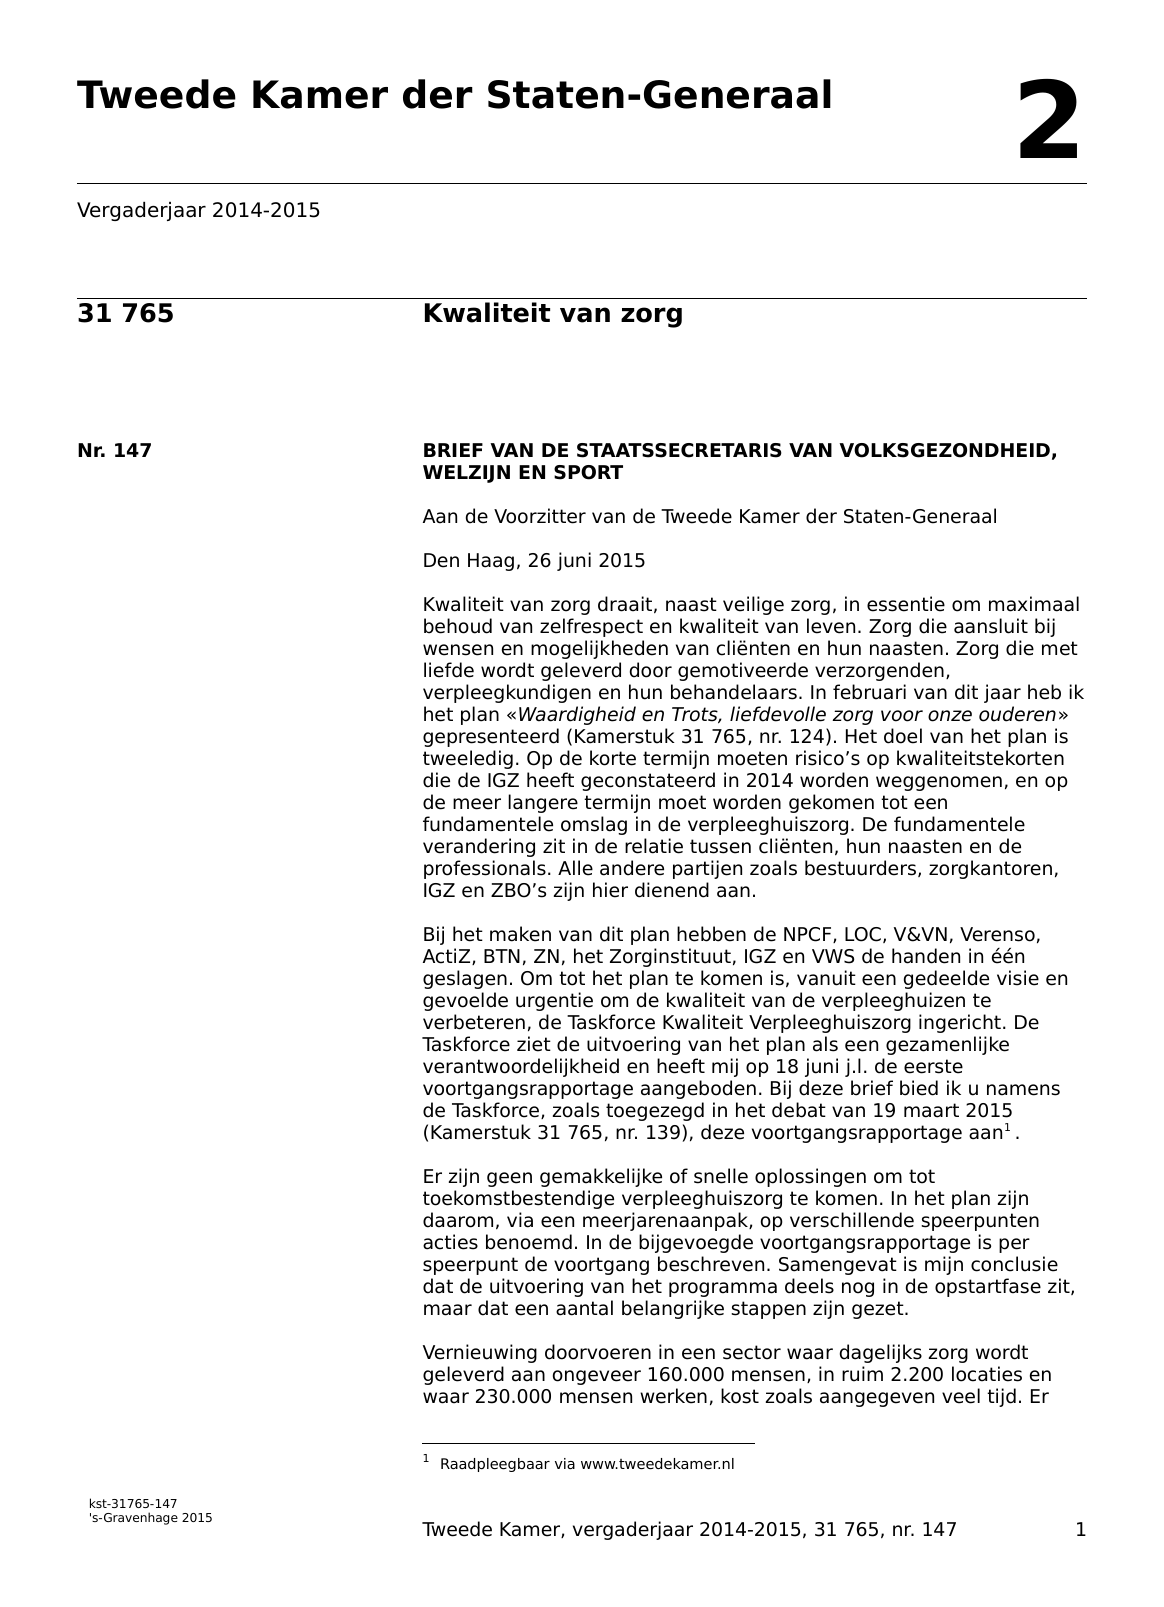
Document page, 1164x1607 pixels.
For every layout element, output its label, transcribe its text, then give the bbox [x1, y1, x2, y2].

text Aan de Voorzitter van de Tweede Kamer der Staten-Generaal [422, 506, 1087, 528]
text Den Haag, 26 juni 2015 [422, 550, 1087, 572]
text Bij het maken van dit plan hebben de NPCF, LOC, V&VN, Verenso, ActiZ, BTN, ZN, het Zorginstituut, IGZ en VWS de handen in één geslagen. Om tot het plan te komen is, vanuit een gedeelde visie en gevoelde urgentie om de kwaliteit van de verpleeghuizen te verbeteren, de Taskforce Kwaliteit Verpleeghuiszorg ingericht. De Taskforce ziet de uitvoering van het plan als een gezamenlijke verantwoordelijkheid en heeft mij op 18 juni j.l. de eerste voortgangsrapportage aangeboden. Bij deze brief bied ik u namens de Taskforce, zoals toegezegd in het debat van 19 maart 2015 (Kamerstuk 31 765, nr. 139), deze voortgangsrapportage aan. [422, 924, 1087, 1144]
text Kwaliteit van zorg draait, naast veilige zorg, in essentie om maximaal behoud van zelfrespect en kwaliteit van leven. Zorg die aansluit bij wensen en mogelijkheden van cliënten en hun naasten. Zorg die met liefde wordt geleverd door gemotiveerde verzorgenden, verpleegkundigen en hun behandelaars. In februari van dit jaar heb ik het plan «Waardigheid en Trots, liefdevolle zorg voor onze ouderen» gepresenteerd (Kamerstuk 31 765, nr. 124). Het doel van het plan is tweeledig. Op de korte termijn moeten risico’s op kwaliteitstekorten die de IGZ heeft geconstateerd in 2014 worden weggenomen, en op de meer langere termijn moet worden gekomen tot een fundamentele omslag in de verpleeghuiszorg. De fundamentele verandering zit in de relatie tussen cliënten, hun naasten en de professionals. Alle andere partijen zoals bestuurders, zorgkantoren, IGZ en ZBO’s zijn hier dienend aan. [422, 594, 1087, 902]
subtitle 31 765 Kwaliteit van zorg [77, 299, 1087, 329]
text Vernieuwing doorvoeren in een sector waar dagelijks zorg wordt geleverd aan ongeveer 160.000 mensen, in ruim 2.200 locaties en waar 230.000 mensen werken, kost zoals aangegeven veel tijd. Er [422, 1342, 1087, 1408]
table_header Tweede Kamer der Staten-Generaal [77, 59, 886, 183]
text kst-31765-147 [88, 1497, 323, 1511]
text Raadpleegbaar via www.tweedekamer.nl [422, 1452, 1087, 1474]
table_header 2 [886, 59, 1087, 183]
text 's-Gravenhage 2015 [88, 1511, 323, 1525]
table_cell Vergaderjaar 2014-2015 [77, 184, 1087, 298]
text Er zijn geen gemakkelijke of snelle oplossingen om tot toekomstbestendige verpleeghuiszorg te komen. In het plan zijn daarom, via een meerjarenaanpak, op verschillende speerpunten acties benoemd. In de bijgevoegde voortgangsrapportage is per speerpunt de voortgang beschreven. Samengevat is mijn conclusie dat de uitvoering van het programma deels nog in de opstartfase zit, maar dat een aantal belangrijke stappen zijn gezet. [422, 1166, 1087, 1320]
subtitle Nr. 147 BRIEF VAN DE STAATSSECRETARIS VAN VOLKSGEZONDHEID, WELZIJN EN SPORT [77, 440, 1087, 484]
